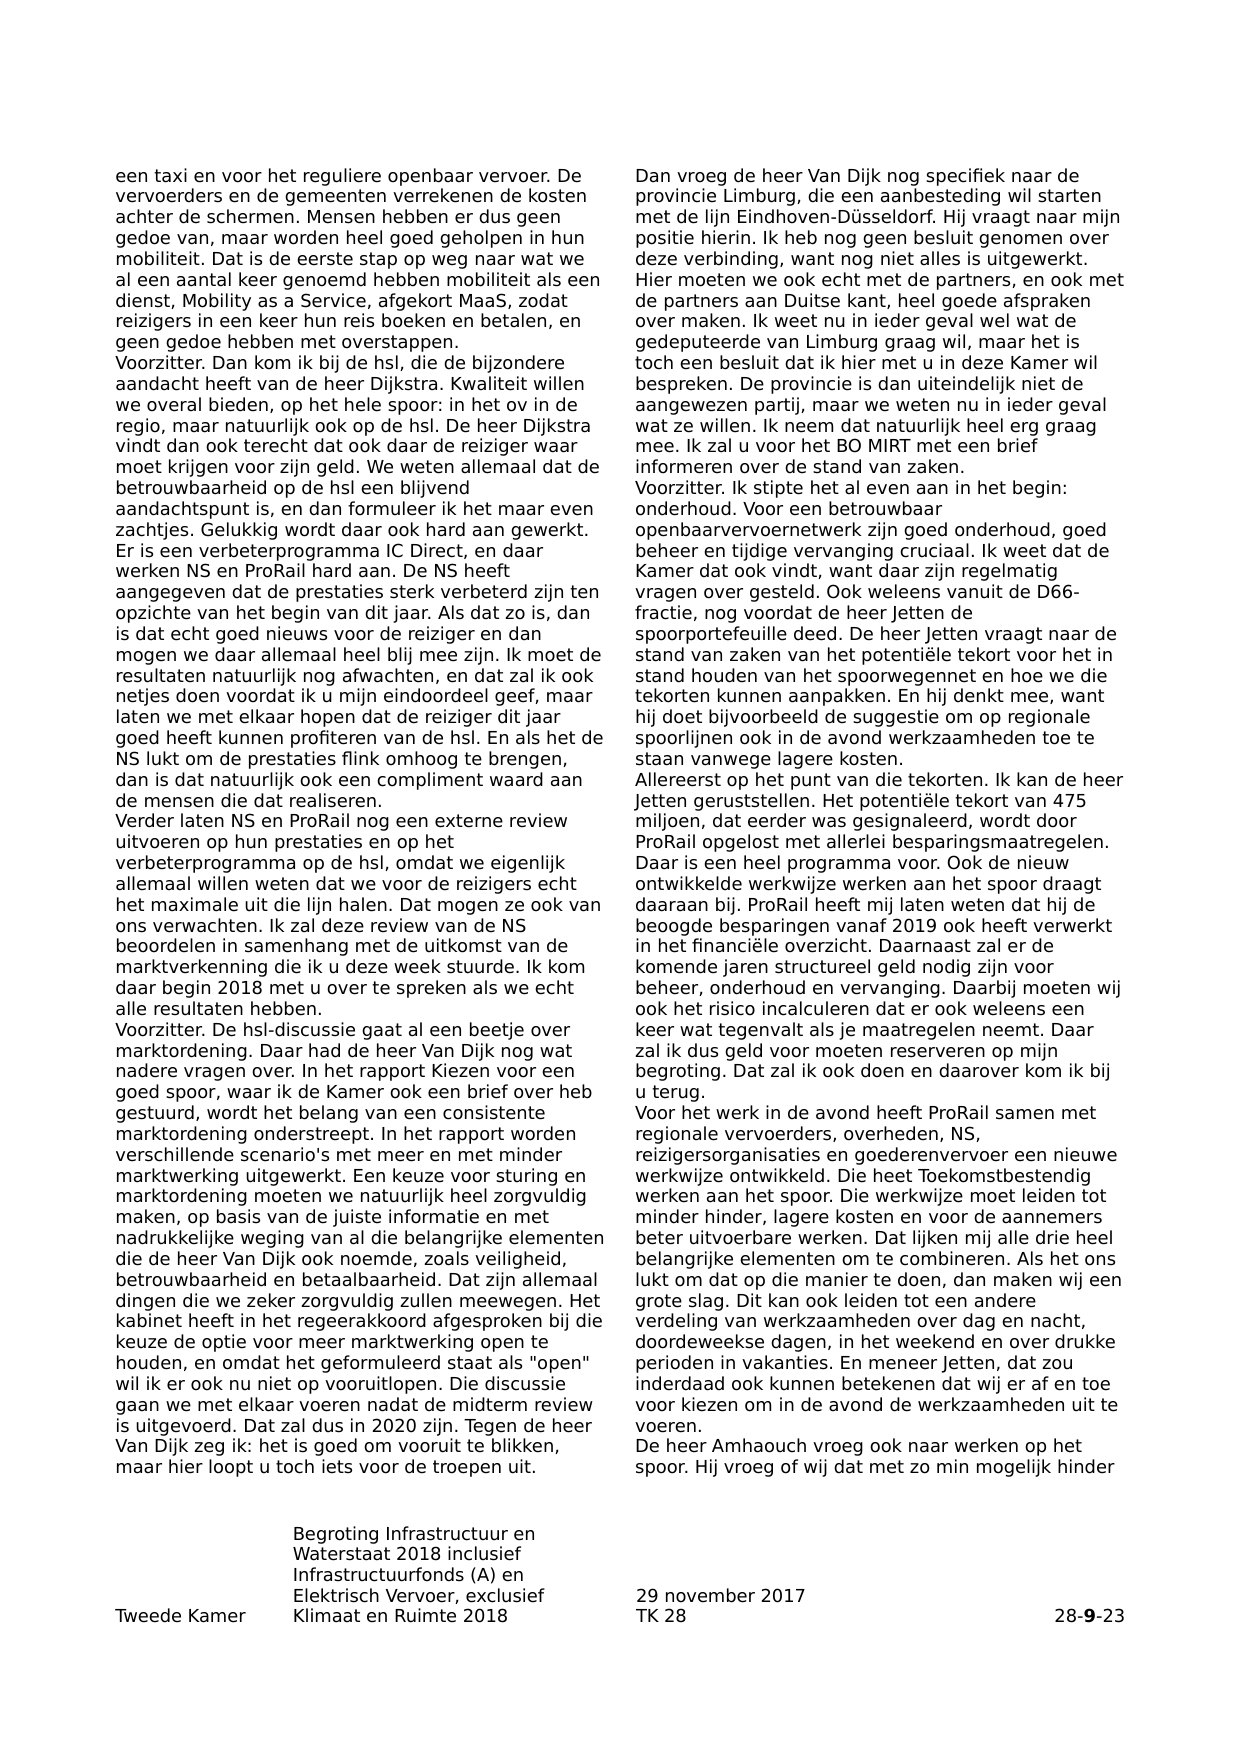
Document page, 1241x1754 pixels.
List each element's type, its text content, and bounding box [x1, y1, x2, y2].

text Dan vroeg de heer Van Dijk nog specifiek naar de provincie Limburg, die een aanbesteding wil starten met de lijn Eindhoven-Düsseldorf. Hij vraagt naar mijn positie hierin. Ik heb nog geen besluit genomen over deze verbinding, want nog niet alles is uitgewerkt. Hier moeten we ook echt met de partners, en ook met de partners aan Duitse kant, heel goede afspraken over maken. Ik weet nu in ieder geval wel wat de gedeputeerde van Limburg graag wil, maar het is toch een besluit dat ik hier met u in deze Kamer wil bespreken. De provincie is dan uiteindelijk niet de aangewezen partij, maar we weten nu in ieder geval wat ze willen. Ik neem dat natuurlijk heel erg graag mee. Ik zal u voor het BO MIRT met een brief informeren over de stand van zaken. [635, 165, 1125, 478]
text De heer Amhaouch vroeg ook naar werken op het spoor. Hij vroeg of wij dat met zo min mogelijk hinder [635, 1436, 1125, 1478]
text Voorzitter. Dan kom ik bij de hsl, die de bijzondere aandacht heeft van de heer Dijkstra. Kwaliteit willen we overal bieden, op het hele spoor: in het ov in de regio, maar natuurlijk ook op de hsl. De heer Dijkstra vindt dan ook terecht dat ook daar de reiziger waar moet krijgen voor zijn geld. We weten allemaal dat de betrouwbaarheid op de hsl een blijvend aandachtspunt is, en dan formuleer ik het maar even zachtjes. Gelukkig wordt daar ook hard aan gewerkt. Er is een verbeterprogramma IC Direct, en daar werken NS en ProRail hard aan. De NS heeft aangegeven dat de prestaties sterk verbeterd zijn ten opzichte van het begin van dit jaar. Als dat zo is, dan is dat echt goed nieuws voor de reiziger en dan mogen we daar allemaal heel blij mee zijn. Ik moet de resultaten natuurlijk nog afwachten, en dat zal ik ook netjes doen voordat ik u mijn eindoordeel geef, maar laten we met elkaar hopen dat de reiziger dit jaar goed heeft kunnen profiteren van de hsl. En als het de NS lukt om de prestaties flink omhoog te brengen, dan is dat natuurlijk ook een compliment waard aan de mensen die dat realiseren. [115, 353, 605, 811]
text een taxi en voor het reguliere openbaar vervoer. De vervoerders en de gemeenten verrekenen de kosten achter de schermen. Mensen hebben er dus geen gedoe van, maar worden heel goed geholpen in hun mobiliteit. Dat is de eerste stap op weg naar wat we al een aantal keer genoemd hebben mobiliteit als een dienst, Mobility as a Service, afgekort MaaS, zodat reizigers in een keer hun reis boeken en betalen, en geen gedoe hebben met overstappen. [115, 165, 605, 353]
text Allereerst op het punt van die tekorten. Ik kan de heer Jetten geruststellen. Het potentiële tekort van 475 miljoen, dat eerder was gesignaleerd, wordt door ProRail opgelost met allerlei besparingsmaatregelen. Daar is een heel programma voor. Ook de nieuw ontwikkelde werkwijze werken aan het spoor draagt daaraan bij. ProRail heeft mij laten weten dat hij de beoogde besparingen vanaf 2019 ook heeft verwerkt in het financiële overzicht. Daarnaast zal er de komende jaren structureel geld nodig zijn voor beheer, onderhoud en vervanging. Daarbij moeten wij ook het risico incalculeren dat er ook weleens een keer wat tegenvalt als je maatregelen neemt. Daar zal ik dus geld voor moeten reserveren op mijn begroting. Dat zal ik ook doen en daarover kom ik bij u terug. [635, 769, 1125, 1103]
text Voorzitter. De hsl-discussie gaat al een beetje over marktordening. Daar had de heer Van Dijk nog wat nadere vragen over. In het rapport Kiezen voor een goed spoor, waar ik de Kamer ook een brief over heb gestuurd, wordt het belang van een consistente marktordening onderstreept. In het rapport worden verschillende scenario's met meer en met minder marktwerking uitgewerkt. Een keuze voor sturing en marktordening moeten we natuurlijk heel zorgvuldig maken, op basis van de juiste informatie en met nadrukkelijke weging van al die belangrijke elementen die de heer Van Dijk ook noemde, zoals veiligheid, betrouwbaarheid en betaalbaarheid. Dat zijn allemaal dingen die we zeker zorgvuldig zullen meewegen. Het kabinet heeft in het regeerakkoord afgesproken bij die keuze de optie voor meer marktwerking open te houden, en omdat het geformuleerd staat als "open" wil ik er ook nu niet op vooruitlopen. Die discussie gaan we met elkaar voeren nadat de midterm review is uitgevoerd. Dat zal dus in 2020 zijn. Tegen de heer Van Dijk zeg ik: het is goed om vooruit te blikken, maar hier loopt u toch iets voor de troepen uit. [115, 1019, 605, 1478]
text Voor het werk in de avond heeft ProRail samen met regionale vervoerders, overheden, NS, reizigersorganisaties en goederenvervoer een nieuwe werkwijze ontwikkeld. Die heet Toekomstbestendig werken aan het spoor. Die werkwijze moet leiden tot minder hinder, lagere kosten en voor de aannemers beter uitvoerbare werken. Dat lijken mij alle drie heel belangrijke elementen om te combineren. Als het ons lukt om dat op die manier te doen, dan maken wij een grote slag. Dit kan ook leiden tot een andere verdeling van werkzaamheden over dag en nacht, doordeweekse dagen, in het weekend en over drukke perioden in vakanties. En meneer Jetten, dat zou inderdaad ook kunnen betekenen dat wij er af en toe voor kiezen om in de avond de werkzaamheden uit te voeren. [635, 1103, 1125, 1436]
text Verder laten NS en ProRail nog een externe review uitvoeren op hun prestaties en op het verbeterprogramma op de hsl, omdat we eigenlijk allemaal willen weten dat we voor de reizigers echt het maximale uit die lijn halen. Dat mogen ze ook van ons verwachten. Ik zal deze review van de NS beoordelen in samenhang met de uitkomst van de marktverkenning die ik u deze week stuurde. Ik kom daar begin 2018 met u over te spreken als we echt alle resultaten hebben. [115, 811, 605, 1019]
text Voorzitter. Ik stipte het al even aan in het begin: onderhoud. Voor een betrouwbaar openbaarvervoernetwerk zijn goed onderhoud, goed beheer en tijdige vervanging cruciaal. Ik weet dat de Kamer dat ook vindt, want daar zijn regelmatig vragen over gesteld. Ook weleens vanuit de D66-fractie, nog voordat de heer Jetten de spoorportefeuille deed. De heer Jetten vraagt naar de stand van zaken van het potentiële tekort voor het in stand houden van het spoorwegennet en hoe we die tekorten kunnen aanpakken. En hij denkt mee, want hij doet bijvoorbeeld de suggestie om op regionale spoorlijnen ook in de avond werkzaamheden toe te staan vanwege lagere kosten. [635, 478, 1125, 769]
